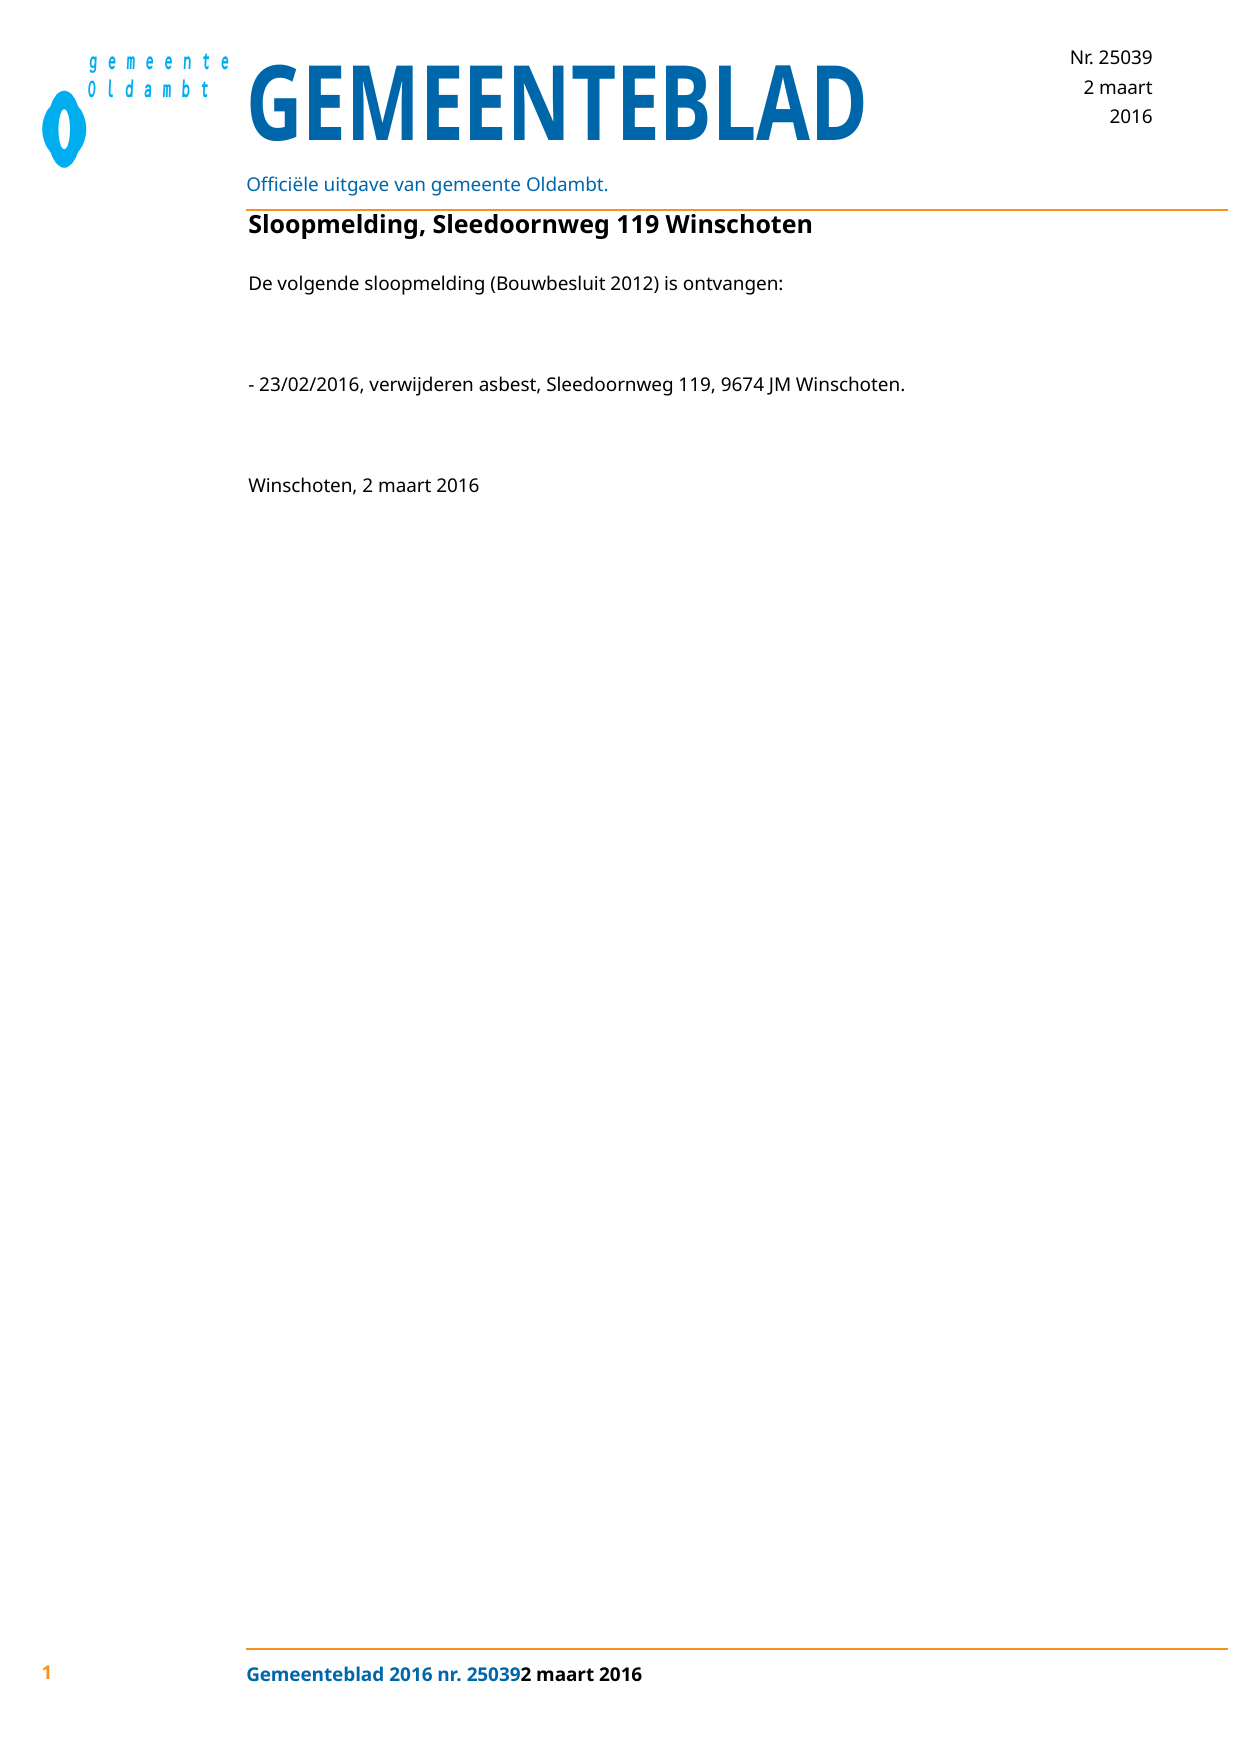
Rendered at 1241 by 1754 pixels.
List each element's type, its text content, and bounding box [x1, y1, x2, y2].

text Winschoten, 2 maart 2016 [248, 472, 1152, 498]
text Sloopmelding, Sleedoornweg 119 Winschoten [248, 211, 1152, 241]
picture [41, 47, 231, 172]
text De volgende sloopmelding (Bouwbesluit 2012) is ontvangen: [248, 270, 1152, 296]
text - 23/02/2016, verwijderen asbest, Sleedoornweg 119, 9674 JM Winschoten. [248, 371, 1152, 397]
